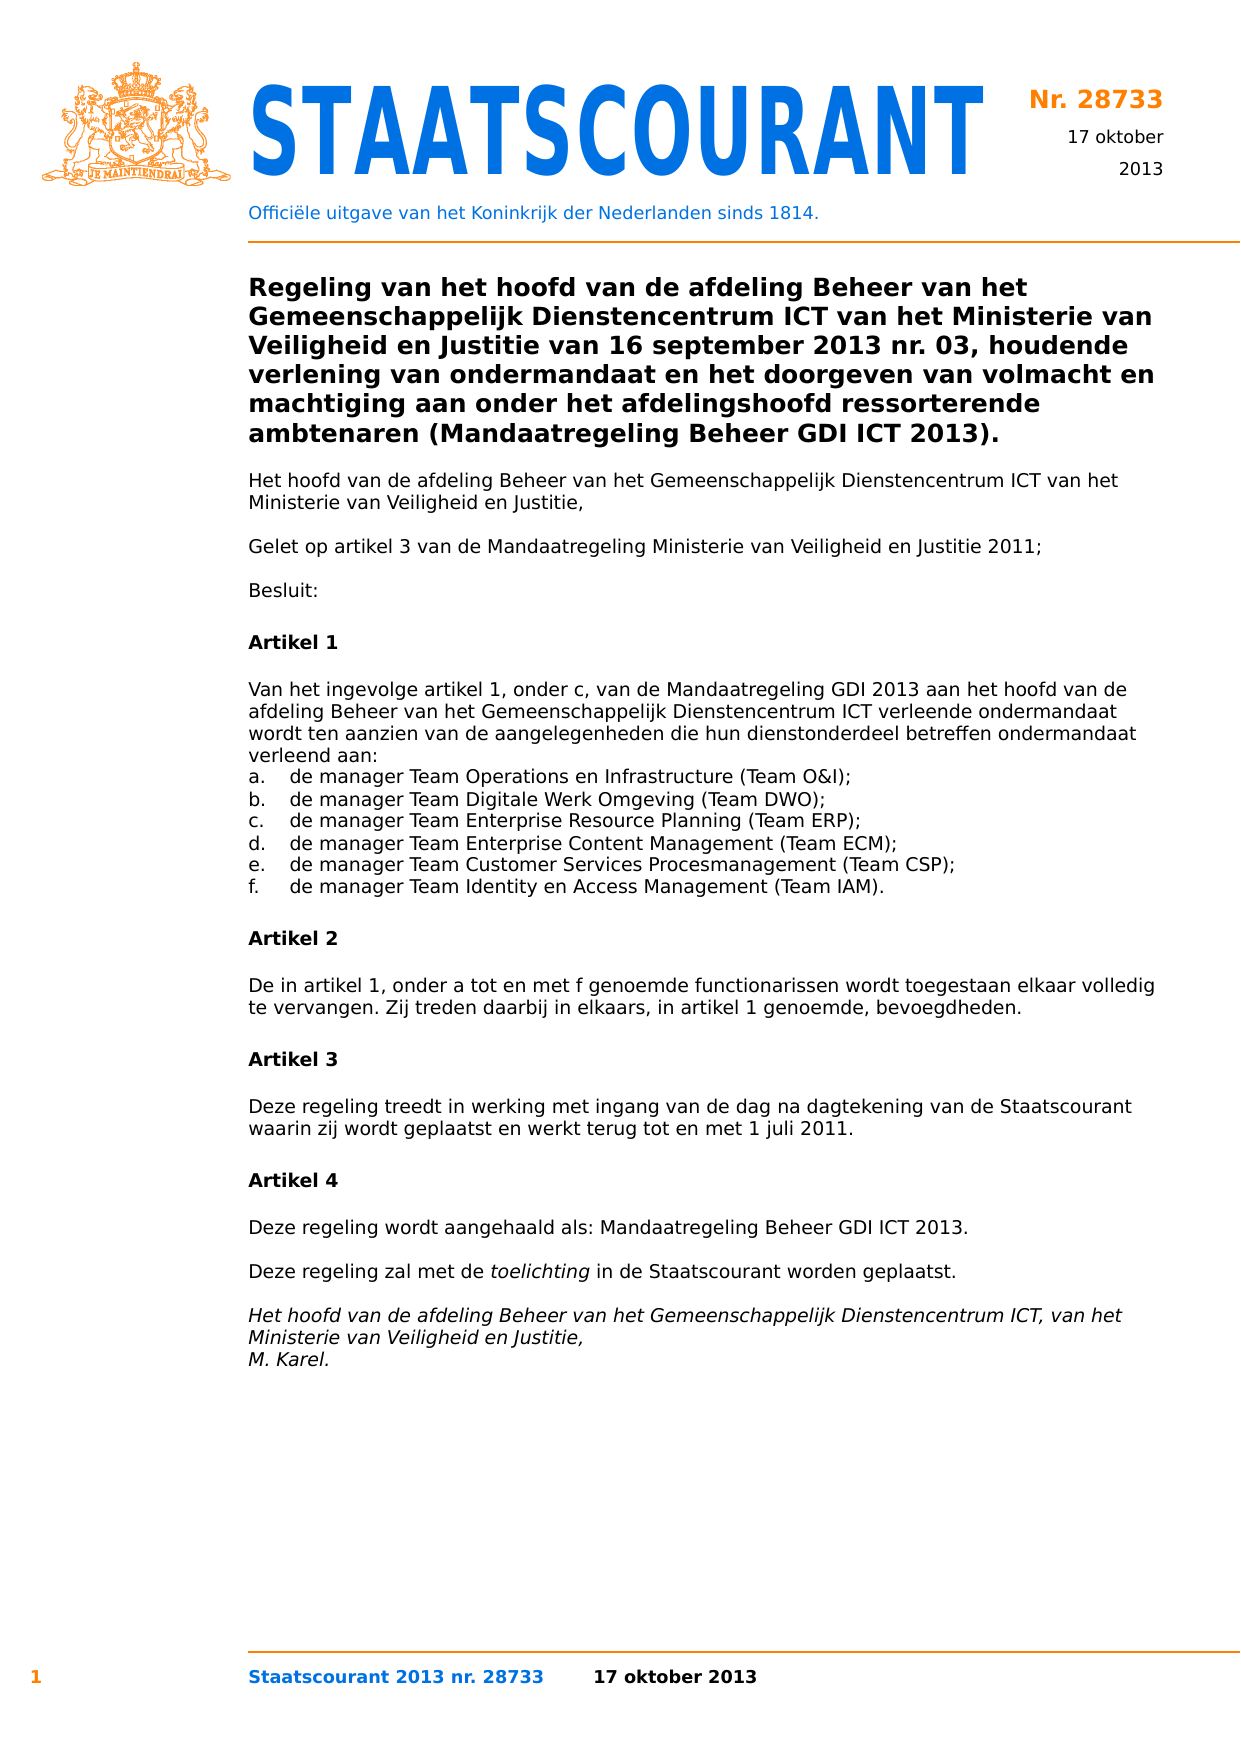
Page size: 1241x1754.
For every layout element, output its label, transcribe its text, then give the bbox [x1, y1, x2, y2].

subtitle Artikel 3 [248, 1049, 1163, 1071]
table_header STAATSCOURANT [248, 62, 998, 203]
table_header Nr. 28733 [998, 62, 1240, 121]
table_cell 2013 [998, 153, 1240, 203]
table_cell 17 oktober [998, 121, 1240, 153]
subtitle Artikel 2 [248, 928, 1163, 950]
text a. de manager Team Operations en Infrastructure (Team O&I); [248, 766, 1163, 788]
text f. de manager Team Identity en Access Management (Team IAM). [248, 876, 1163, 898]
text Deze regeling zal met de toelichting in de Staatscourant worden geplaatst. [248, 1261, 1163, 1283]
subtitle Regeling van het hoofd van de afdeling Beheer van het Gemeenschappelijk Dienstencentrum ICT van het Ministerie van Veiligheid en Justitie van 16 september 2013 nr. 03, houdende verlening van ondermandaat en het doorgeven van volmacht en machtiging aan onder het afdelingshoofd ressorterende ambtenaren (Mandaatregeling Beheer GDI ICT 2013). [248, 273, 1163, 448]
text Gelet op artikel 3 van de Mandaatregeling Ministerie van Veiligheid en Justitie 2011; [248, 536, 1163, 558]
text Deze regeling treedt in werking met ingang van de dag na dagtekening van de Staatscourant waarin zij wordt geplaatst en werkt terug tot en met 1 juli 2011. [248, 1096, 1163, 1140]
text d. de manager Team Enterprise Content Management (Team ECM); [248, 832, 1163, 854]
text b. de manager Team Digitale Werk Omgeving (Team DWO); [248, 788, 1163, 810]
table_header [25, 62, 248, 241]
text c. de manager Team Enterprise Resource Planning (Team ERP); [248, 810, 1163, 832]
text Het hoofd van de afdeling Beheer van het Gemeenschappelijk Dienstencentrum ICT, van het Ministerie van Veiligheid en Justitie, M. Karel. [248, 1305, 1163, 1371]
text Deze regeling wordt aangehaald als: Mandaatregeling Beheer GDI ICT 2013. [248, 1217, 1163, 1239]
table_cell Officiële uitgave van het Koninkrijk der Nederlanden sinds 1814. [248, 203, 1240, 241]
text De in artikel 1, onder a tot en met f genoemde functionarissen wordt toegestaan elkaar volledig te vervangen. Zij treden daarbij in elkaars, in artikel 1 genoemde, bevoegdheden. [248, 975, 1163, 1019]
text e. de manager Team Customer Services Procesmanagement (Team CSP); [248, 854, 1163, 876]
text Het hoofd van de afdeling Beheer van het Gemeenschappelijk Dienstencentrum ICT van het Ministerie van Veiligheid en Justitie, [248, 470, 1163, 514]
subtitle Artikel 1 [248, 632, 1163, 653]
picture [41, 62, 231, 186]
text Van het ingevolge artikel 1, onder c, van de Mandaatregeling GDI 2013 aan het hoofd van de afdeling Beheer van het Gemeenschappelijk Dienstencentrum ICT verleende ondermandaat wordt ten aanzien van de aangelegenheden die hun dienstonderdeel betreffen ondermandaat verleend aan: [248, 678, 1163, 766]
text Besluit: [248, 579, 1163, 602]
subtitle Artikel 4 [248, 1170, 1163, 1192]
